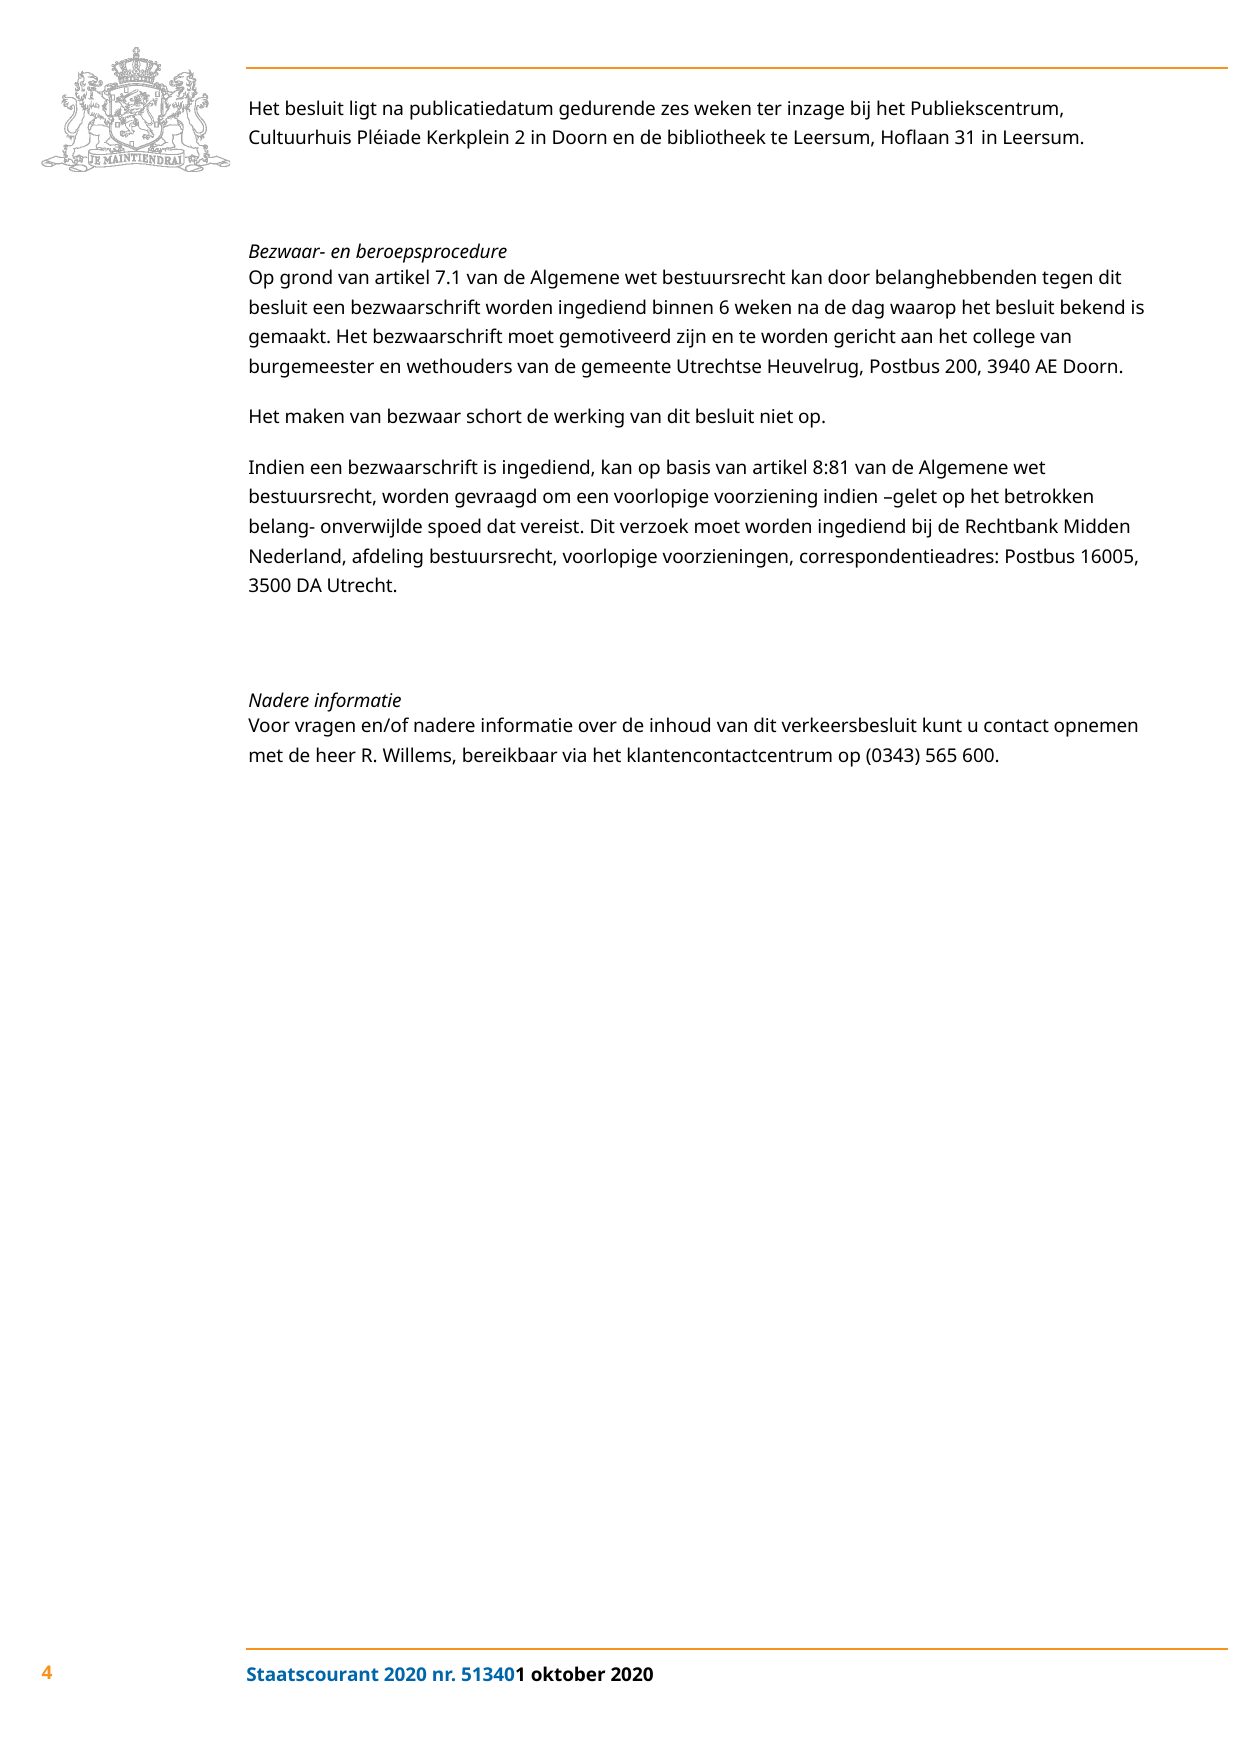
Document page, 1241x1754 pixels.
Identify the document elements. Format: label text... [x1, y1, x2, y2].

text Op grond van artikel 7.1 van de Algemene wet bestuursrecht kan door belanghebbenden tegen dit besluit een bezwaarschrift worden ingediend binnen 6 weken na de dag waarop het besluit bekend is gemaakt. Het bezwaarschrift moet gemotiveerd zijn en te worden gericht aan het college van burgemeester en wethouders van de gemeente Utrechtse Heuvelrug, Postbus 200, 3940 AE Doorn. [248, 264, 1152, 379]
text Indien een bezwaarschrift is ingediend, kan op basis van artikel 8:81 van de Algemene wet bestuursrecht, worden gevraagd om een voorlopige voorziening indien –gelet op het betrokken belang- onverwijlde spoed dat vereist. Dit verzoek moet worden ingediend bij de Rechtbank Midden Nederland, afdeling bestuursrecht, voorlopige voorzieningen, correspondentieadres: Postbus 16005, 3500 DA Utrecht. [248, 454, 1152, 598]
text Nadere informatie [248, 687, 1152, 712]
text Het maken van bezwaar schort de werking van dit besluit niet op. [248, 404, 1152, 429]
text Bezwaar- en beroepsprocedure [248, 239, 1152, 264]
text Het besluit ligt na publicatiedatum gedurende zes weken ter inzage bij het Publiekscentrum, Cultuurhuis Pléiade Kerkplein 2 in Doorn en de bibliotheek te Leersum, Hoflaan 31 in Leersum. [248, 95, 1152, 150]
picture [41, 47, 231, 172]
text Voor vragen en/of nadere informatie over de inhoud van dit verkeersbesluit kunt u contact opnemen met de heer R. Willems, bereikbaar via het klantencontactcentrum op (0343) 565 600. [248, 712, 1152, 768]
